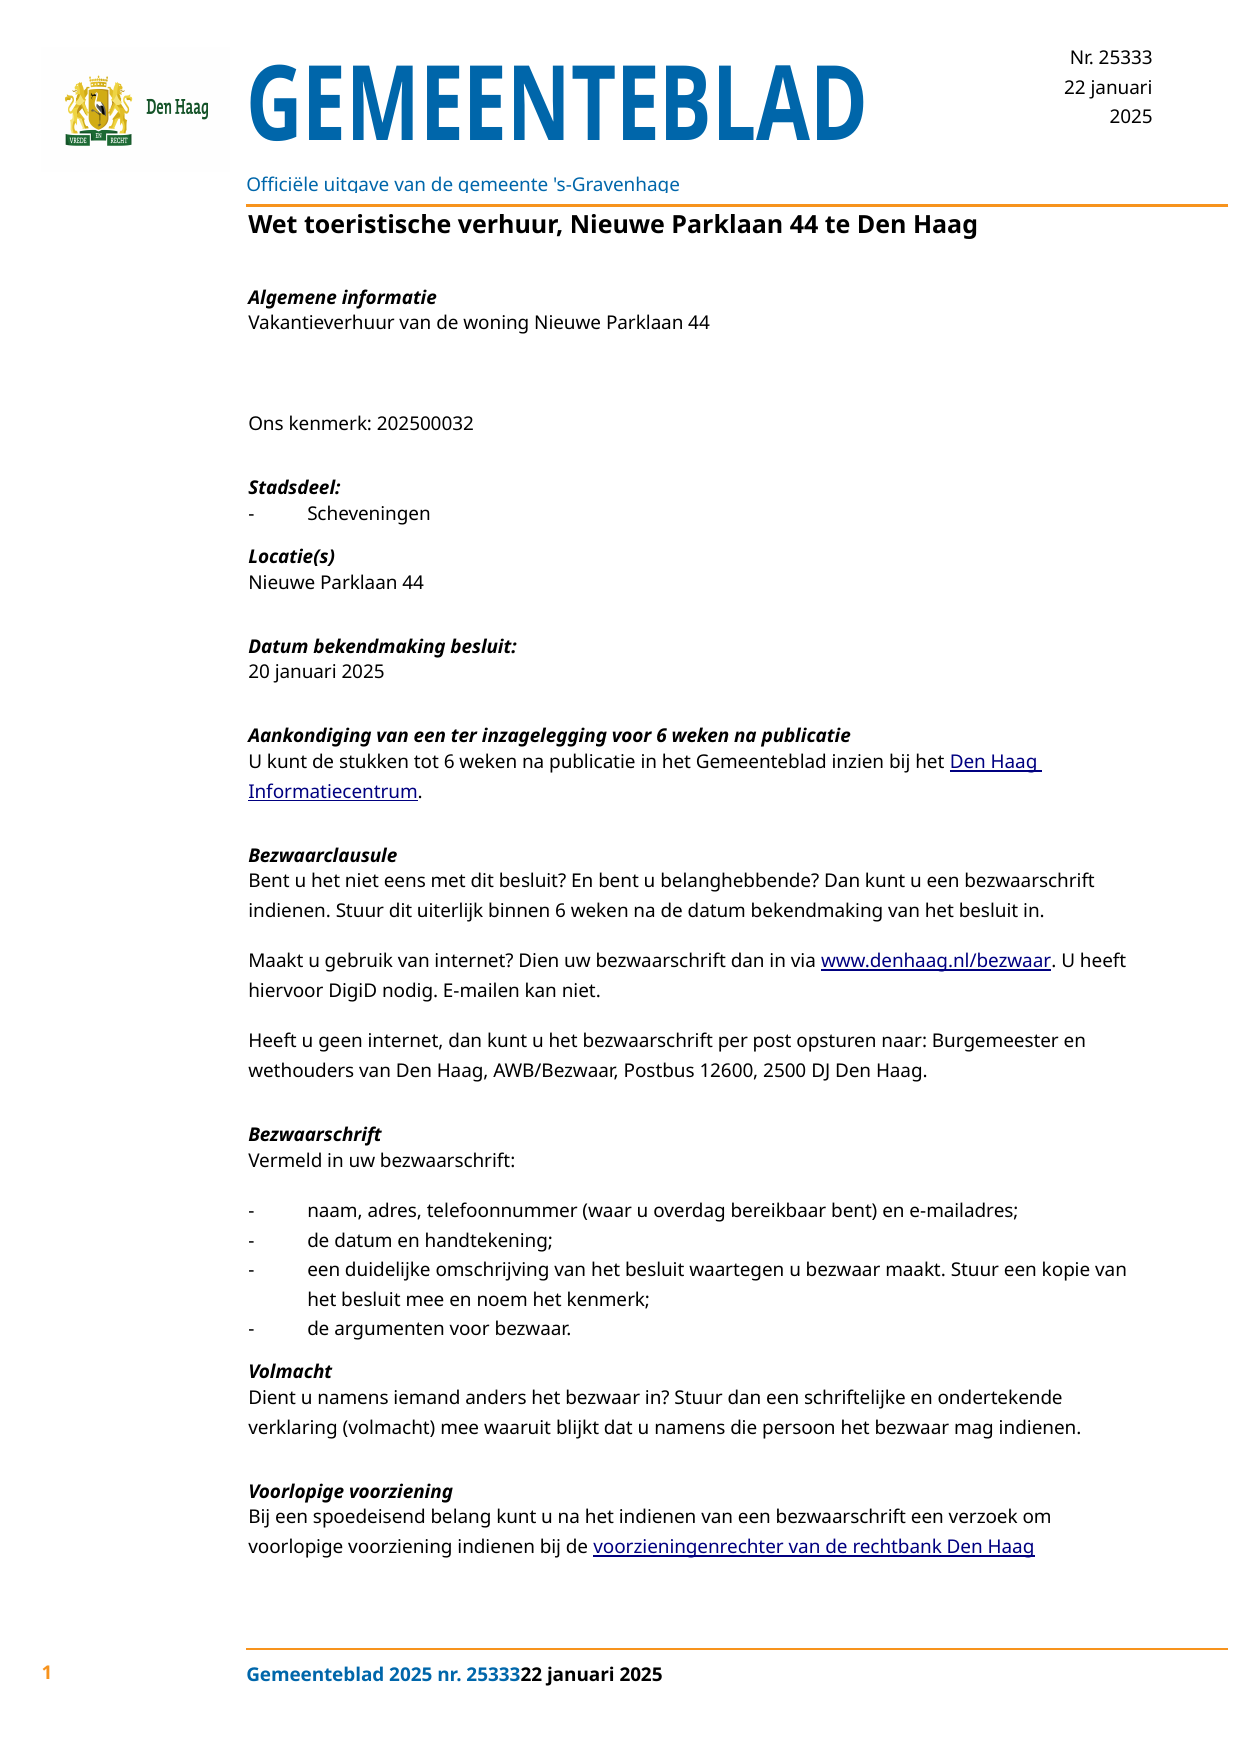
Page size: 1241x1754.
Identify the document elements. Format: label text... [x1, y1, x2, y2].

list Scheveningen [248, 500, 1152, 526]
list de argumenten voor bezwaar. [248, 1316, 1152, 1341]
text Volmacht [248, 1359, 1152, 1384]
text U kunt de stukken tot 6 weken na publicatie in het Gemeenteblad inzien bij het Den Haag Informatiecentrum. [248, 748, 1152, 804]
picture [41, 47, 231, 172]
text Bij een spoedeisend belang kunt u na het indienen van een bezwaarschrift een verzoek om voorlopige voorziening indienen bij de voorzieningenrechter van de rechtbank Den Haag [248, 1504, 1152, 1559]
text Algemene informatie [248, 284, 1152, 309]
text Datum bekendmaking besluit: [248, 633, 1152, 659]
text Dient u namens iemand anders het bezwaar in? Stuur dan een schriftelijke en ondertekende verklaring (volmacht) mee waaruit blijkt dat u namens die persoon het bezwaar mag indienen. [248, 1384, 1152, 1440]
list naam, adres, telefoonnummer (waar u overdag bereikbaar bent) en e-mailadres; [248, 1197, 1152, 1223]
text Nieuwe Parklaan 44 [248, 569, 1152, 595]
list een duidelijke omschrijving van het besluit waartegen u bezwaar maakt. Stuur een kopie van het besluit mee en noem het kenmerk; [248, 1256, 1152, 1312]
text Wet toeristische verhuur, Nieuwe Parklaan 44 te Den Haag [248, 207, 1152, 241]
text Vakantieverhuur van de woning Nieuwe Parklaan 44 [248, 309, 1152, 335]
text Vermeld in uw bezwaarschrift: [248, 1147, 1152, 1173]
text Aankondiging van een ter inzagelegging voor 6 weken na publicatie [248, 723, 1152, 748]
text Heeft u geen internet, dan kunt u het bezwaarschrift per post opsturen naar: Burgemeester en wethouders van Den Haag, AWB/Bezwaar, Postbus 12600, 2500 DJ Den Haag. [248, 1028, 1152, 1083]
text Bezwaarclausule [248, 842, 1152, 868]
text Maakt u gebruik van internet? Dien uw bezwaarschrift dan in via www.denhaag.nl/bezwaar. U heeft hiervoor DigiD nodig. E-mailen kan niet. [248, 948, 1152, 1003]
text Stadsdeel: [248, 474, 1152, 500]
list de datum en handtekening; [248, 1227, 1152, 1253]
text Voorlopige voorziening [248, 1478, 1152, 1504]
text Locatie(s) [248, 543, 1152, 569]
text Bezwaarschrift [248, 1121, 1152, 1147]
text 20 januari 2025 [248, 659, 1152, 684]
text Bent u het niet eens met dit besluit? En bent u belanghebbende? Dan kunt u een bezwaarschrift indienen. Stuur dit uiterlijk binnen 6 weken na de datum bekendmaking van het besluit in. [248, 868, 1152, 923]
text Ons kenmerk: 202500032 [248, 410, 1152, 436]
